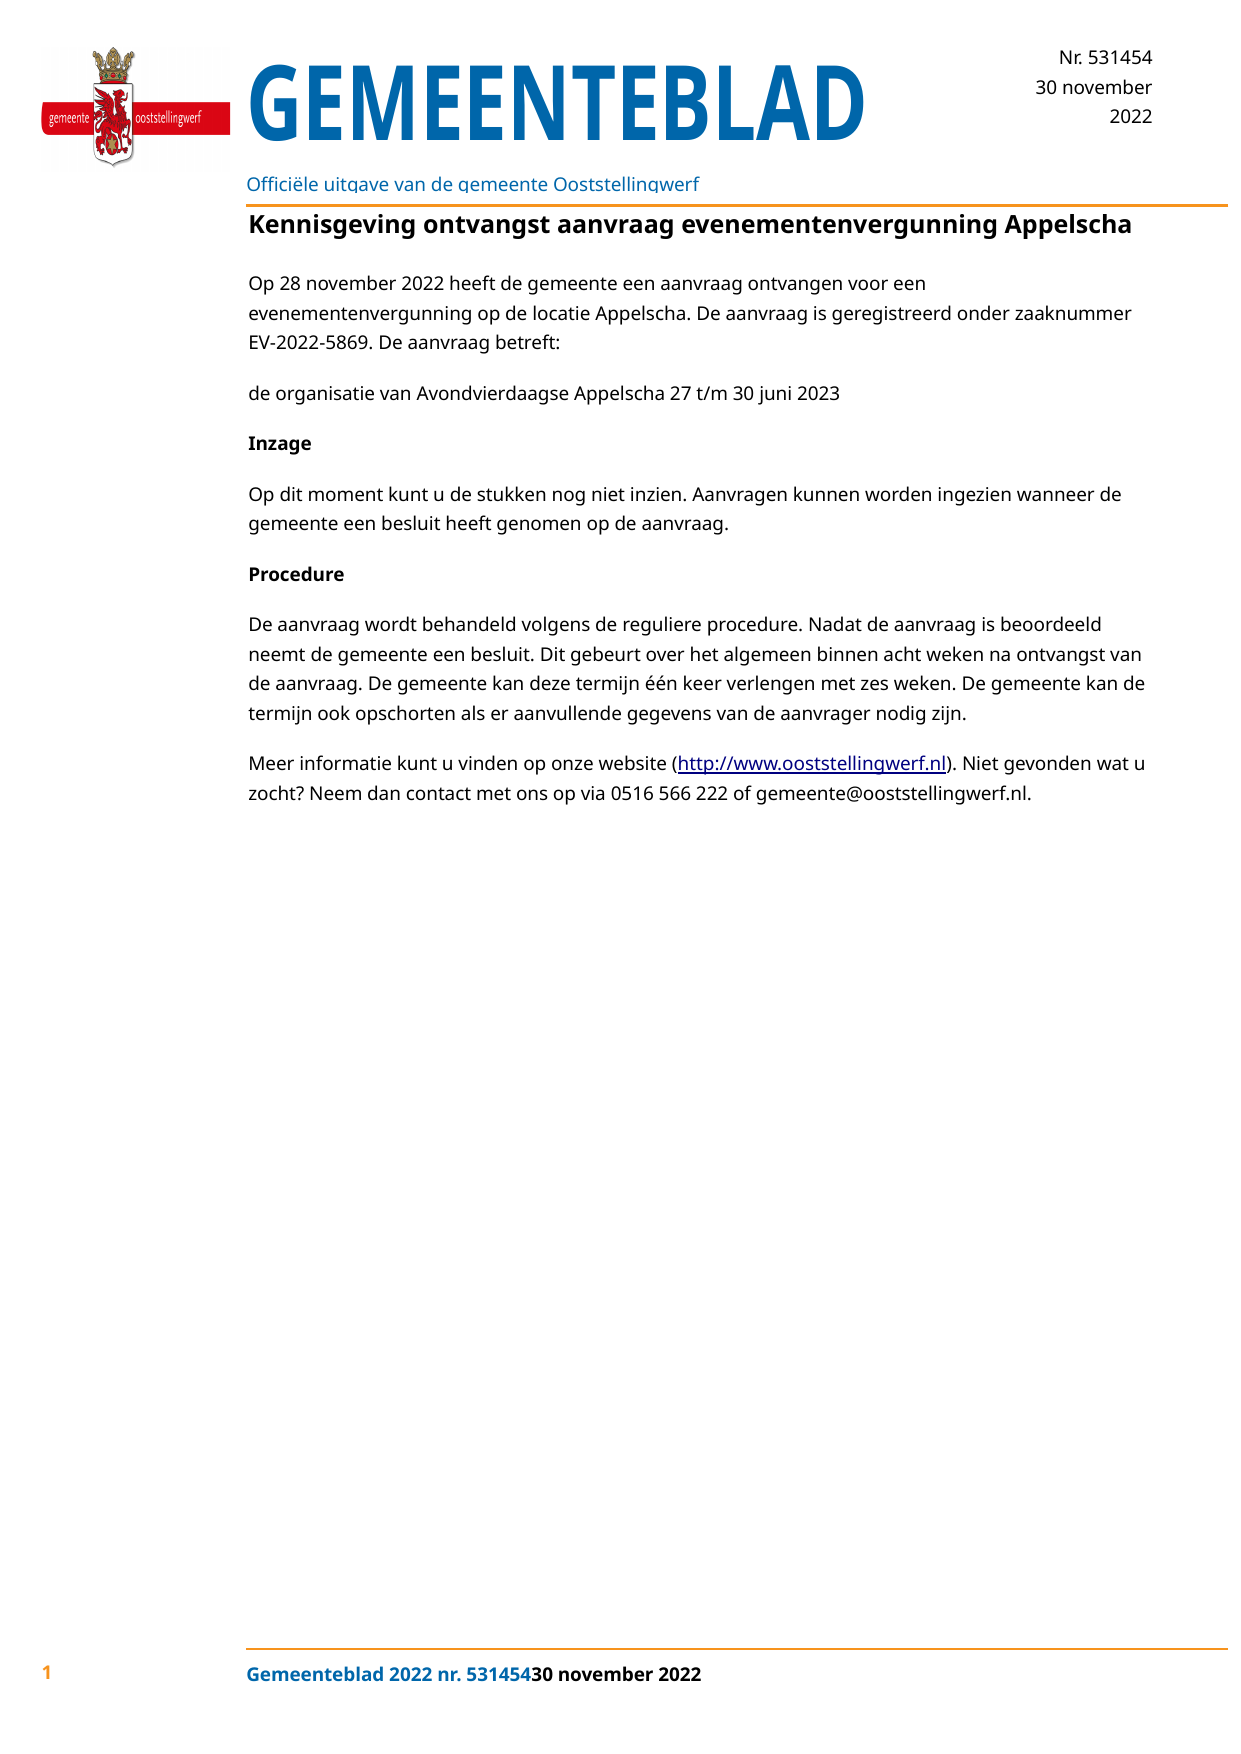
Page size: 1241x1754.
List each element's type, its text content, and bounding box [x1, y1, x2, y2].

text Op 28 november 2022 heeft de gemeente een aanvraag ontvangen voor een evenementenvergunning op de locatie Appelscha. De aanvraag is geregistreerd onder zaaknummer EV-2022-5869. De aanvraag betreft: [248, 270, 1152, 355]
text Op dit moment kunt u de stukken nog niet inzien. Aanvragen kunnen worden ingezien wanneer de gemeente een besluit heeft genomen op de aanvraag. [248, 481, 1152, 536]
text De aanvraag wordt behandeld volgens de reguliere procedure. Nadat de aanvraag is beoordeeld neemt de gemeente een besluit. Dit gebeurt over het algemeen binnen acht weken na ontvangst van de aanvraag. De gemeente kan deze termijn één keer verlengen met zes weken. De gemeente kan de termijn ook opschorten als er aanvullende gegevens van de aanvrager nodig zijn. [248, 611, 1152, 726]
text Procedure [248, 561, 1152, 586]
picture [41, 47, 231, 172]
text de organisatie van Avondvierdaagse Appelscha 27 t/m 30 juni 2023 [248, 380, 1152, 406]
text Meer informatie kunt u vinden op onze website (http://www.ooststellingwerf.nl). Niet gevonden wat u zocht? Neem dan contact met ons op via 0516 566 222 of gemeente@ooststellingwerf.nl. [248, 750, 1152, 806]
text Inzage [248, 430, 1152, 456]
text Kennisgeving ontvangst aanvraag evenementenvergunning Appelscha [248, 207, 1152, 241]
